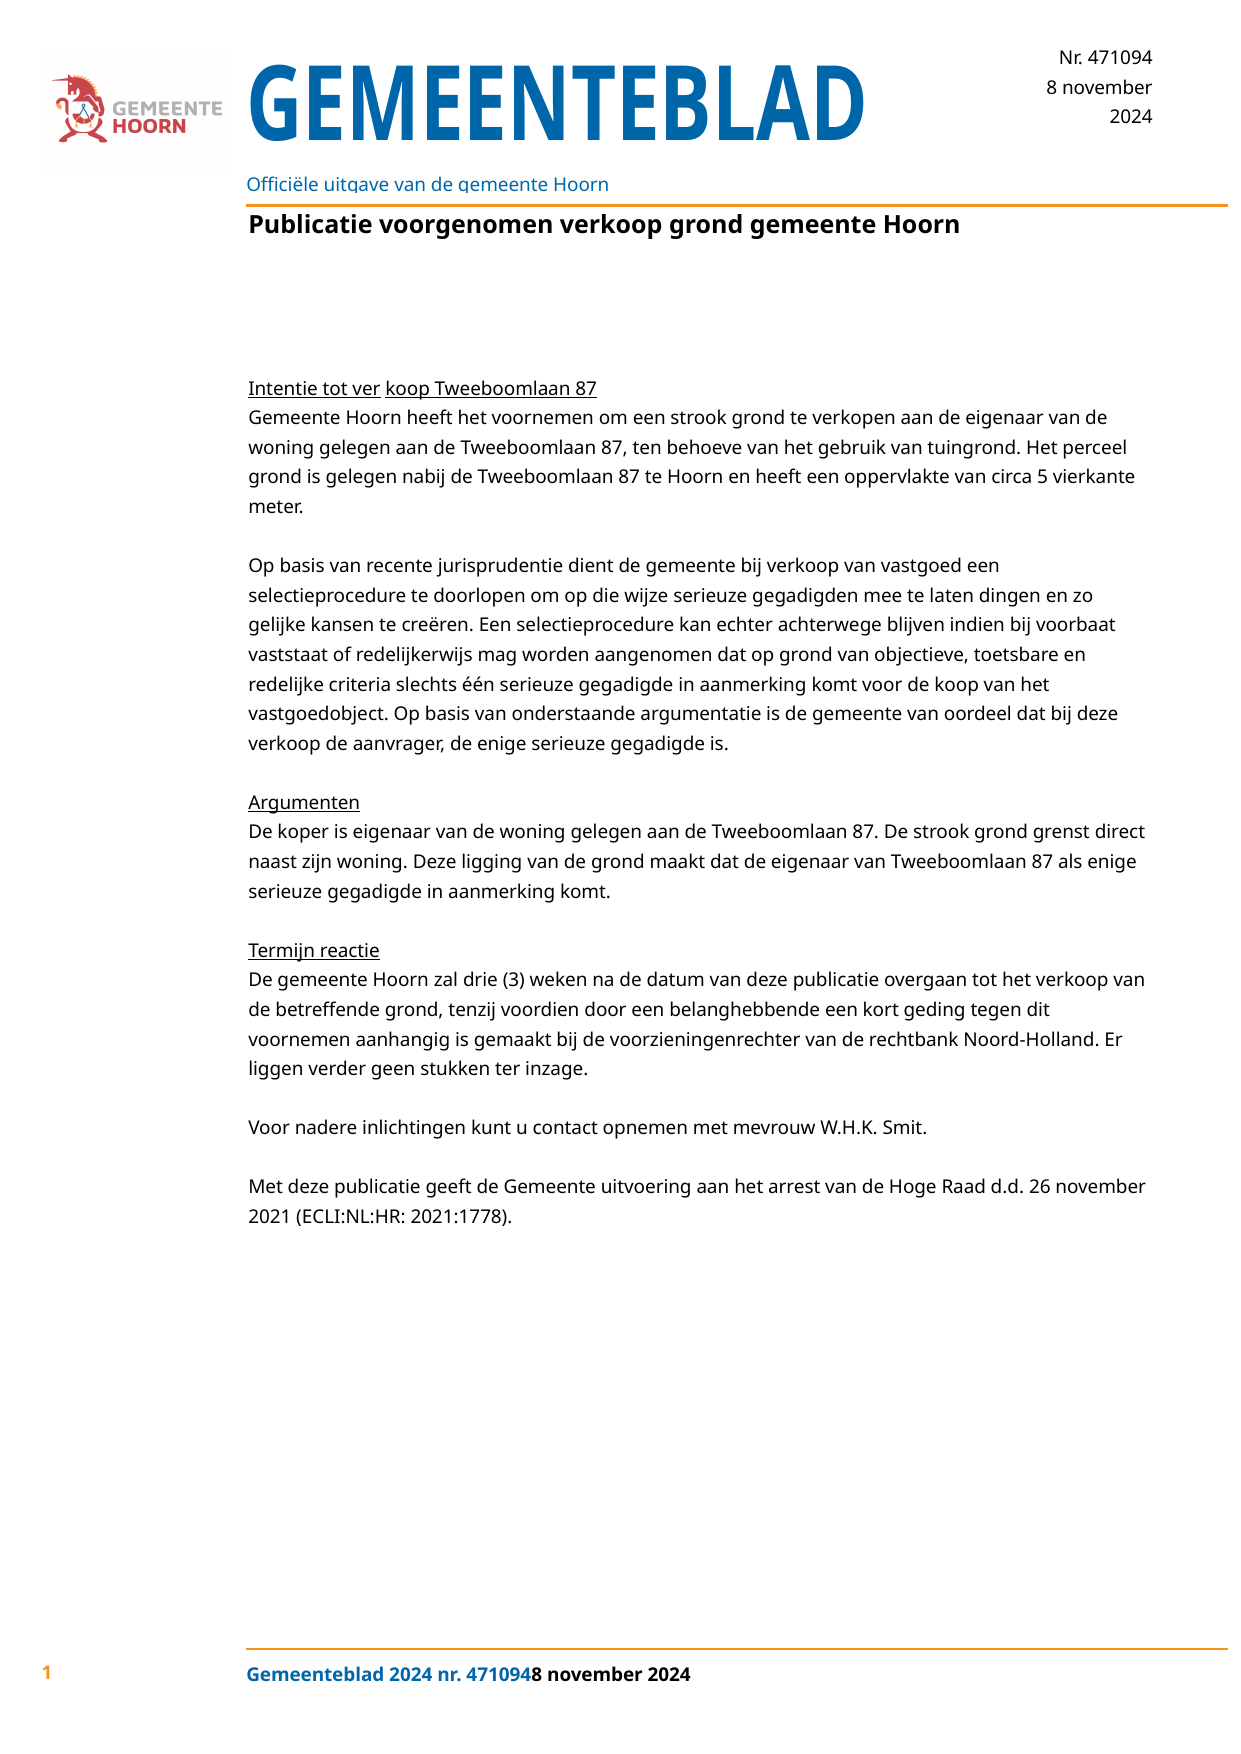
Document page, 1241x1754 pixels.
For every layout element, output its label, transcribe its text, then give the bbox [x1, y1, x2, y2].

text Met deze publicatie geeft de Gemeente uitvoering aan het arrest van de Hoge Raad d.d. 26 november 2021 (ECLI:NL:HR: 2021:1778). [248, 1174, 1152, 1229]
text De gemeente Hoorn zal drie (3) weken na de datum van deze publicatie overgaan tot het verkoop van de betreffende grond, tenzij voordien door een belanghebbende een kort geding tegen dit voornemen aanhangig is gemaakt bij de voorzieningenrechter van de rechtbank Noord-Holland. Er liggen verder geen stukken ter inzage. [248, 967, 1152, 1081]
text Argumenten [248, 789, 1152, 815]
text Intentie tot ver koop Tweeboomlaan 87 [248, 375, 1152, 401]
text Termijn reactie [248, 937, 1152, 963]
text De koper is eigenaar van de woning gelegen aan de Tweeboomlaan 87. De strook grond grenst direct naast zijn woning. Deze ligging van de grond maakt dat de eigenaar van Tweeboomlaan 87 als enige serieuze gegadigde in aanmerking komt. [248, 819, 1152, 903]
text Gemeente Hoorn heeft het voornemen om een strook grond te verkopen aan de eigenaar van de woning gelegen aan de Tweeboomlaan 87, ten behoeve van het gebruik van tuingrond. Het perceel grond is gelegen nabij de Tweeboomlaan 87 te Hoorn en heeft een oppervlakte van circa 5 vierkante meter. [248, 404, 1152, 519]
text Op basis van recente jurisprudentie dient de gemeente bij verkoop van vastgoed een selectieprocedure te doorlopen om op die wijze serieuze gegadigden mee te laten dingen en zo gelijke kansen te creëren. Een selectieprocedure kan echter achterwege blijven indien bij voorbaat vaststaat of redelijkerwijs mag worden aangenomen dat op grond van objectieve, toetsbare en redelijke criteria slechts één serieuze gegadigde in aanmerking komt voor de koop van het vastgoedobject. Op basis van onderstaande argumentatie is de gemeente van oordeel dat bij deze verkoop de aanvrager, de enige serieuze gegadigde is. [248, 552, 1152, 756]
text Voor nadere inlichtingen kunt u contact opnemen met mevrouw W.H.K. Smit. [248, 1114, 1152, 1140]
picture [41, 47, 231, 172]
text Publicatie voorgenomen verkoop grond gemeente Hoorn [248, 207, 1152, 241]
